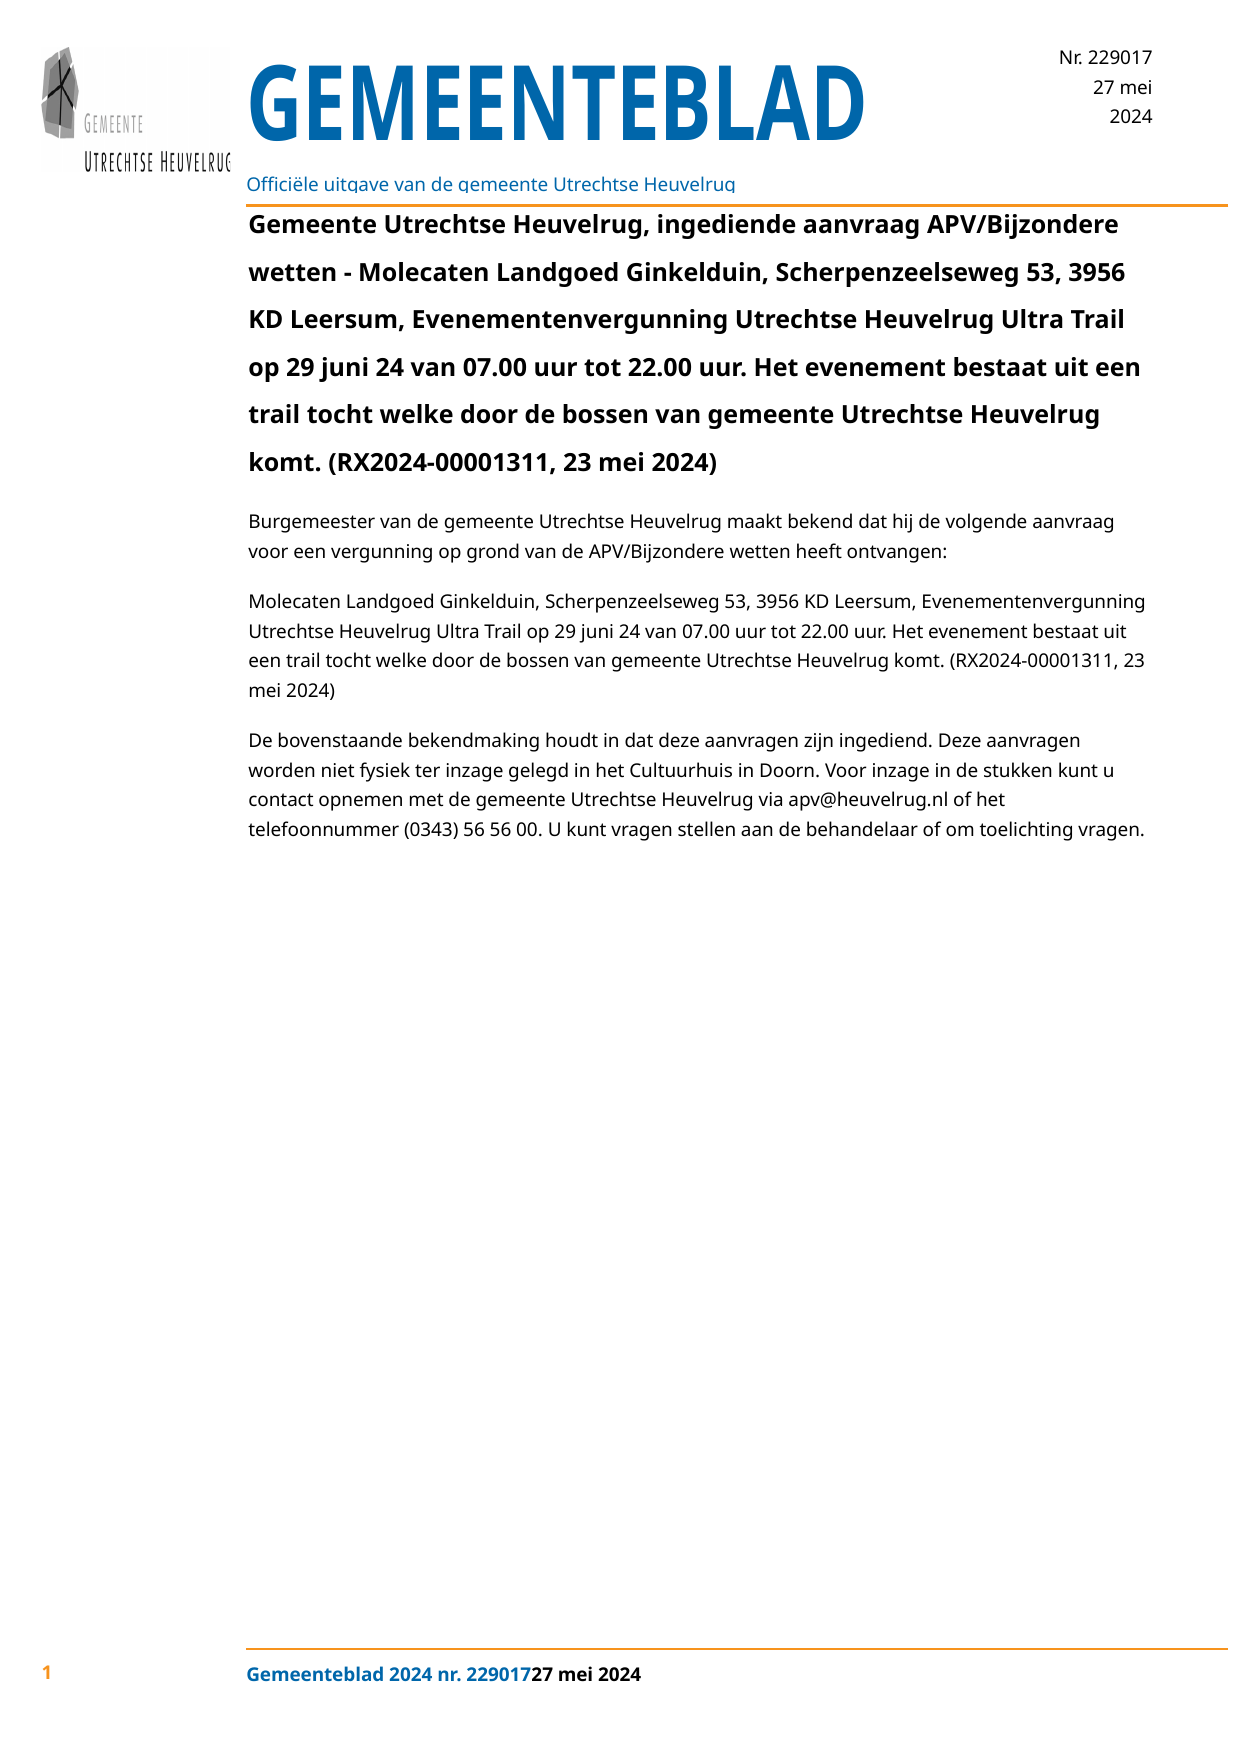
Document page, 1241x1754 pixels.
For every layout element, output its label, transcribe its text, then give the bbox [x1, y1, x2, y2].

text Molecaten Landgoed Ginkelduin, Scherpenzeelseweg 53, 3956 KD Leersum, Evenementenvergunning Utrechtse Heuvelrug Ultra Trail op 29 juni 24 van 07.00 uur tot 22.00 uur. Het evenement bestaat uit een trail tocht welke door de bossen van gemeente Utrechtse Heuvelrug komt. (RX2024-00001311, 23 mei 2024) [248, 588, 1152, 703]
text De bovenstaande bekendmaking houdt in dat deze aanvragen zijn ingediend. Deze aanvragen worden niet fysiek ter inzage gelegd in het Cultuurhuis in Doorn. Voor inzage in de stukken kunt u contact opnemen met de gemeente Utrechtse Heuvelrug via apv@heuvelrug.nl of het telefoonnummer (0343) 56 56 00. U kunt vragen stellen aan de behandelaar of om toelichting vragen. [248, 727, 1152, 842]
picture [41, 47, 231, 172]
text Burgemeester van de gemeente Utrechtse Heuvelrug maakt bekend dat hij de volgende aanvraag voor een vergunning op grond van de APV/Bijzondere wetten heeft ontvangen: [248, 508, 1152, 564]
text Gemeente Utrechtse Heuvelrug, ingediende aanvraag APV/Bijzondere wetten - Molecaten Landgoed Ginkelduin, Scherpenzeelseweg 53, 3956 KD Leersum, Evenementenvergunning Utrechtse Heuvelrug Ultra Trail op 29 juni 24 van 07.00 uur tot 22.00 uur. Het evenement bestaat uit een trail tocht welke door de bossen van gemeente Utrechtse Heuvelrug komt. (RX2024-00001311, 23 mei 2024) [248, 207, 1152, 479]
